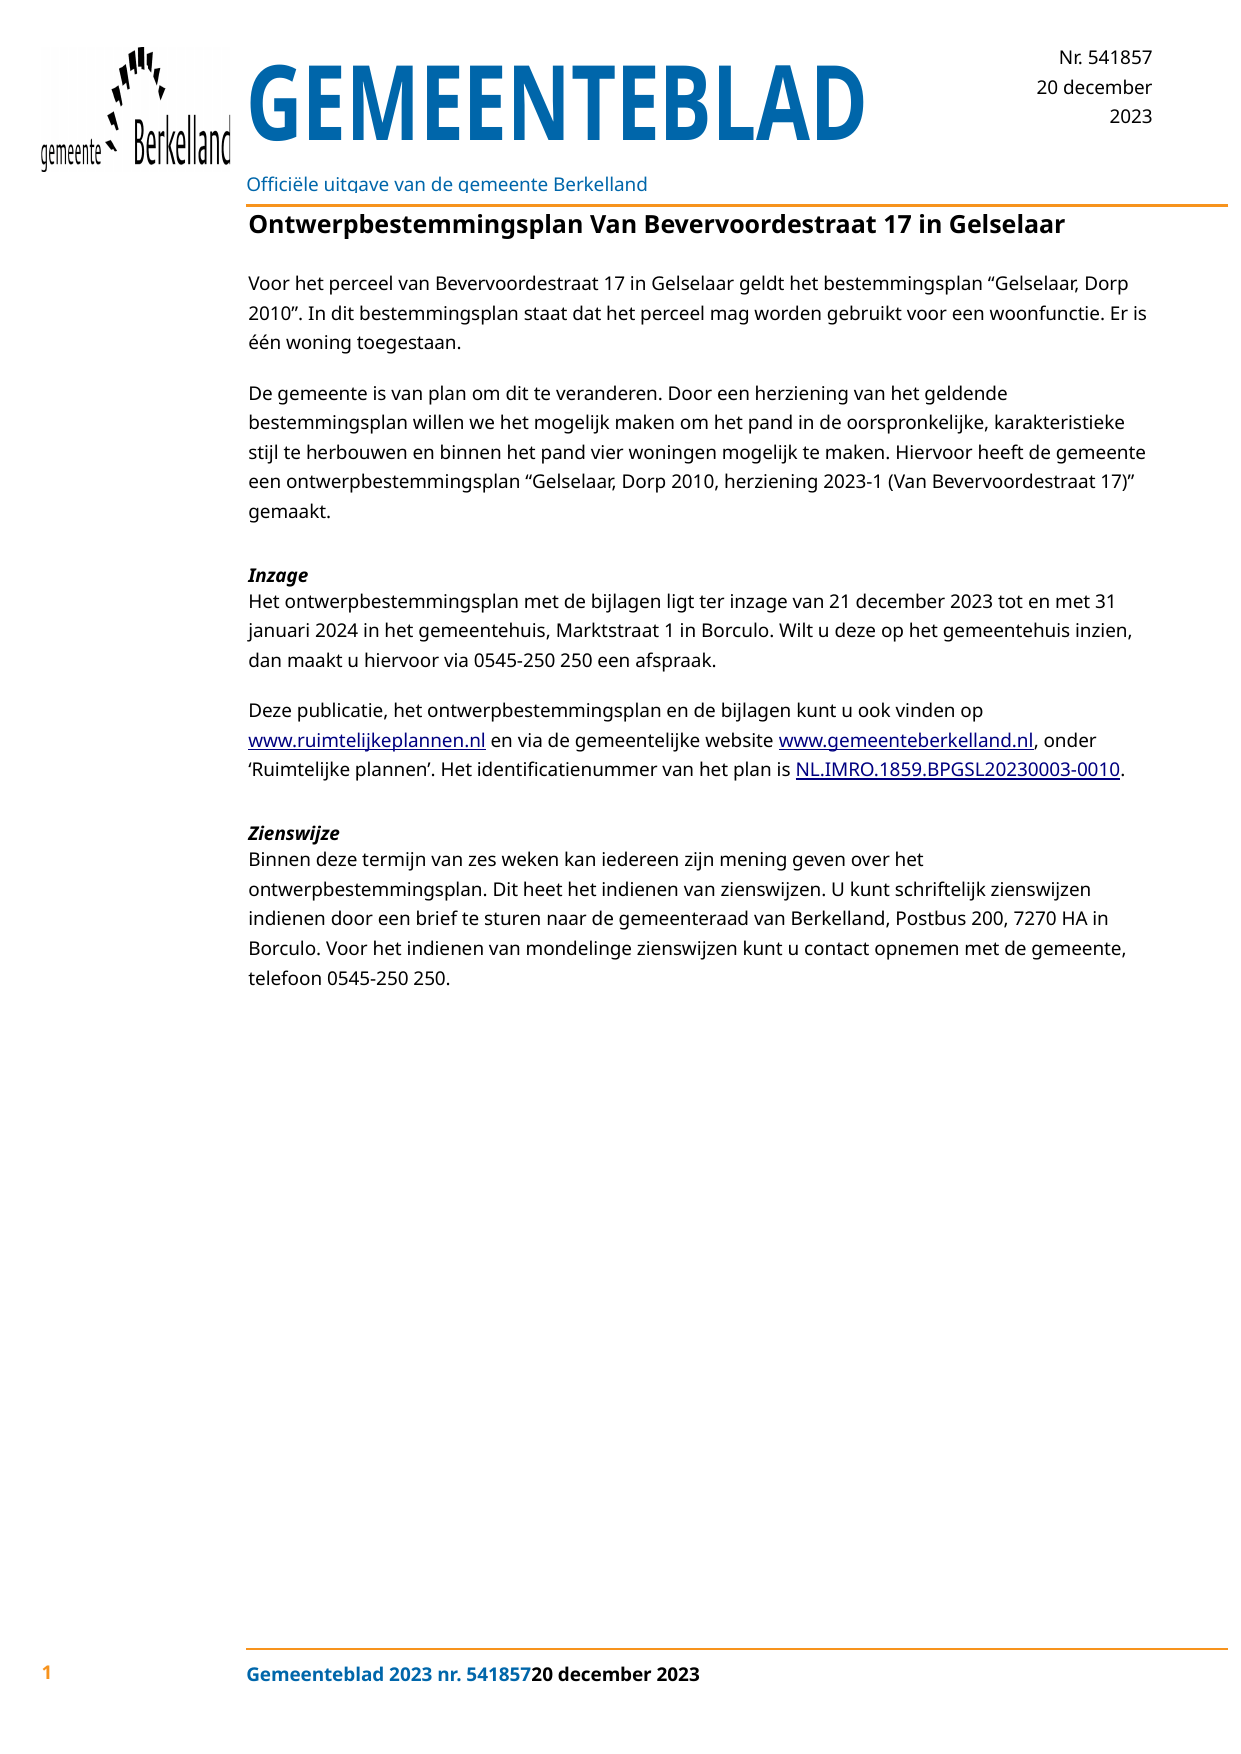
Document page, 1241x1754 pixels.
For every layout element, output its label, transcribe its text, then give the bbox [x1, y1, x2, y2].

text Voor het perceel van Bevervoordestraat 17 in Gelselaar geldt het bestemmingsplan “Gelselaar, Dorp 2010”. In dit bestemmingsplan staat dat het perceel mag worden gebruikt voor een woonfunctie. Er is één woning toegestaan. [248, 270, 1152, 355]
text Deze publicatie, het ontwerpbestemmingsplan en de bijlagen kunt u ook vinden op www.ruimtelijkeplannen.nl en via de gemeentelijke website www.gemeenteberkelland.nl, onder ‘Ruimtelijke plannen’. Het identificatienummer van het plan is NL.IMRO.1859.BPGSL20230003-0010. [248, 697, 1152, 782]
text De gemeente is van plan om dit te veranderen. Door een herziening van het geldende bestemmingsplan willen we het mogelijk maken om het pand in de oorspronkelijke, karakteristieke stijl te herbouwen en binnen het pand vier woningen mogelijk te maken. Hiervoor heeft de gemeente een ontwerpbestemmingsplan “Gelselaar, Dorp 2010, herziening 2023-1 (Van Bevervoordestraat 17)” gemaakt. [248, 380, 1152, 524]
text Zienswijze [248, 821, 1152, 846]
text Ontwerpbestemmingsplan Van Bevervoordestraat 17 in Gelselaar [248, 207, 1152, 241]
text Inzage [248, 562, 1152, 588]
picture [41, 47, 231, 172]
text Het ontwerpbestemmingsplan met de bijlagen ligt ter inzage van 21 december 2023 tot en met 31 januari 2024 in het gemeentehuis, Marktstraat 1 in Borculo. Wilt u deze op het gemeentehuis inzien, dan maakt u hiervoor via 0545-250 250 een afspraak. [248, 588, 1152, 673]
text Binnen deze termijn van zes weken kan iedereen zijn mening geven over het ontwerpbestemmingsplan. Dit heet het indienen van zienswijzen. U kunt schriftelijk zienswijzen indienen door een brief te sturen naar de gemeenteraad van Berkelland, Postbus 200, 7270 HA in Borculo. Voor het indienen van mondelinge zienswijzen kunt u contact opnemen met de gemeente, telefoon 0545-250 250. [248, 846, 1152, 990]
